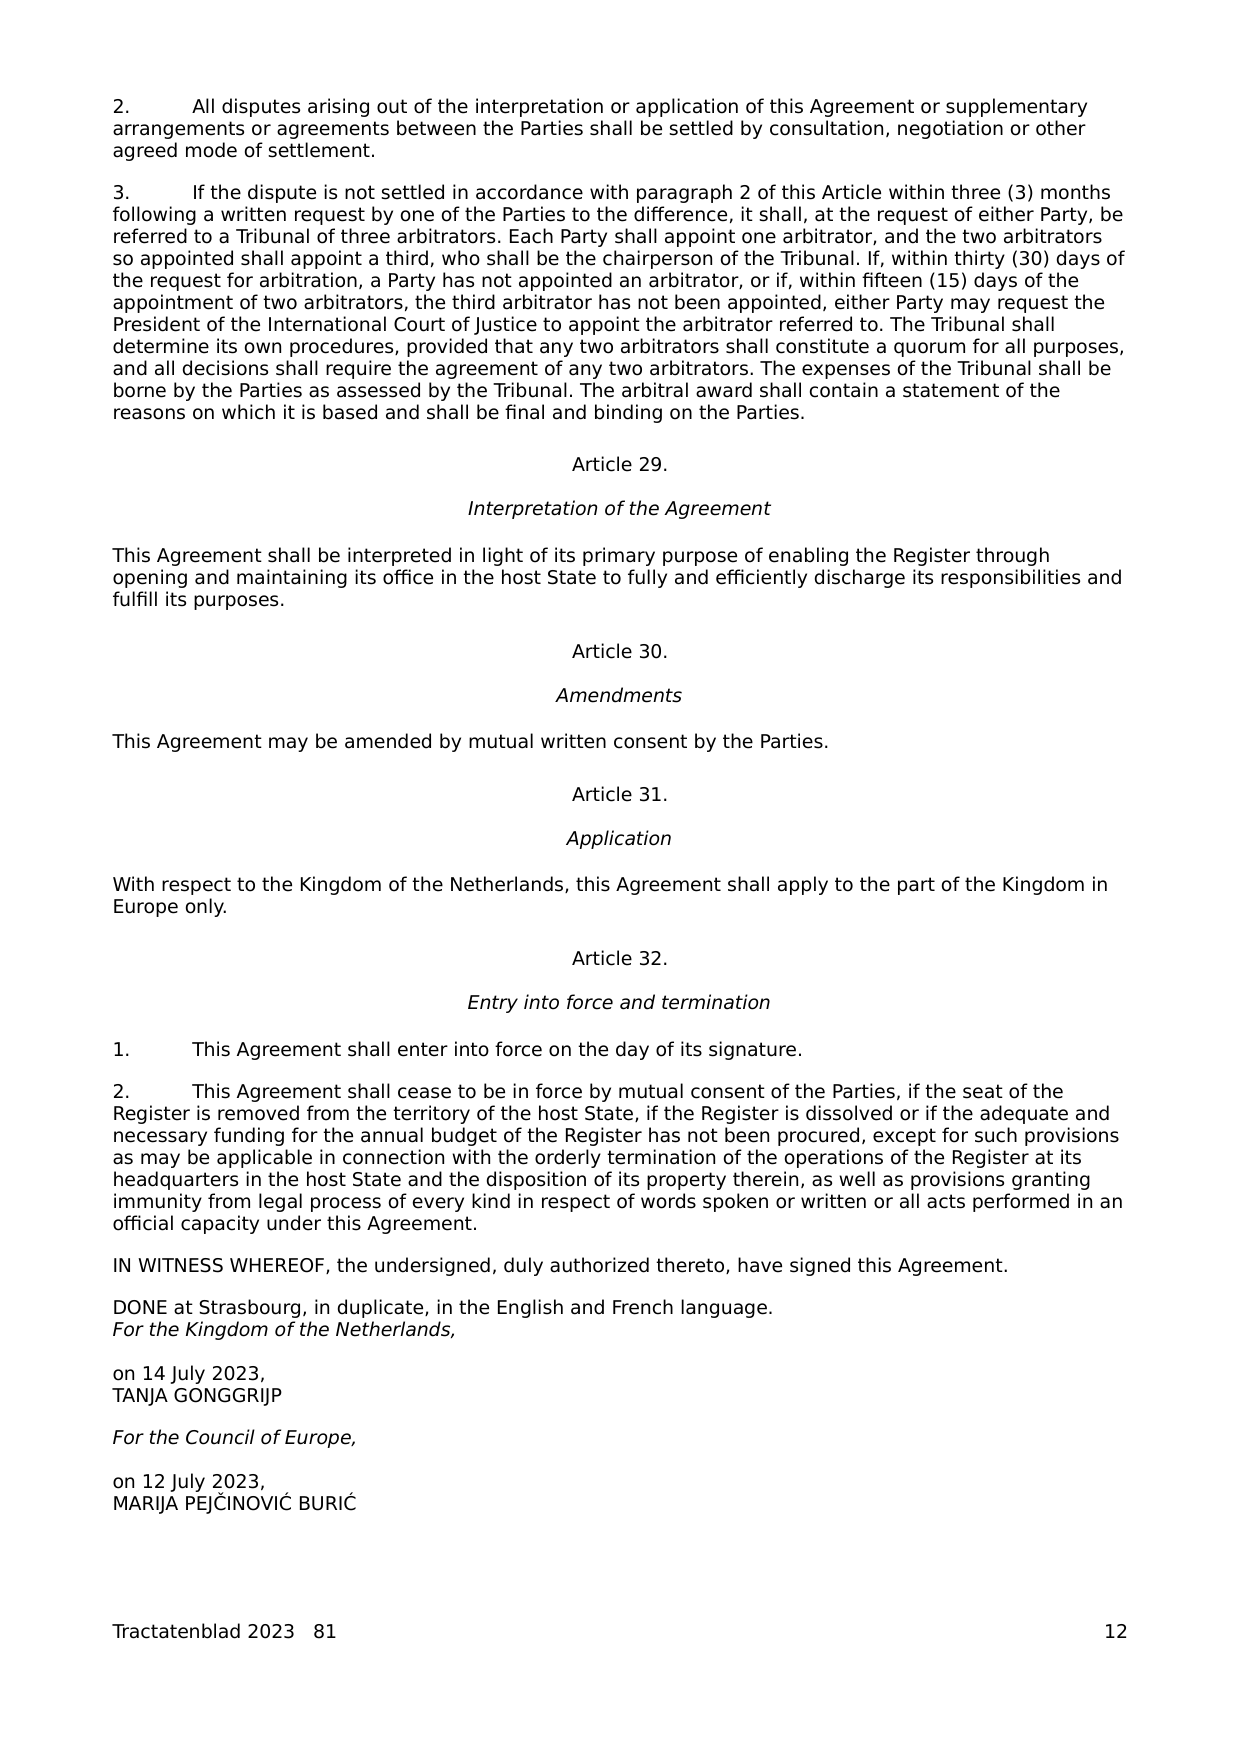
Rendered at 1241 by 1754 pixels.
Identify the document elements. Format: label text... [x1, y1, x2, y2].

text For the Kingdom of the Netherlands, on 14 July 2023, TANJA GONGGRIJP [112, 1319, 1128, 1407]
text IN WITNESS WHEREOF, the undersigned, duly authorized thereto, have signed this Agreement. [112, 1255, 1128, 1277]
text 1. This Agreement shall enter into force on the day of its signature. [112, 1039, 1128, 1061]
subtitle Article 29. Interpretation of the Agreement [112, 454, 1128, 519]
text DONE at Strasbourg, in duplicate, in the English and French language. [112, 1297, 1128, 1319]
text This Agreement shall be interpreted in light of its primary purpose of enabling the Register through opening and maintaining its office in the host State to fully and efficiently discharge its responsibilities and fulfill its purposes. [112, 544, 1128, 611]
text With respect to the Kingdom of the Netherlands, this Agreement shall apply to the part of the Kingdom in Europe only. [112, 874, 1128, 918]
subtitle Article 31. Application [112, 783, 1128, 849]
text 2. All disputes arising out of the interpretation or application of this Agreement or supplementary arrangements or agreements between the Parties shall be settled by consultation, negotiation or other agreed mode of settlement. [112, 96, 1128, 162]
text 2. This Agreement shall cease to be in force by mutual consent of the Parties, if the seat of the Register is removed from the territory of the host State, if the Register is dissolved or if the adequate and necessary funding for the annual budget of the Register has not been procured, except for such provisions as may be applicable in connection with the orderly termination of the operations of the Register at its headquarters in the host State and the disposition of its property therein, as well as provisions granting immunity from legal process of every kind in respect of words spoken or written or all acts performed in an official capacity under this Agreement. [112, 1081, 1128, 1235]
text For the Council of Europe, on 12 July 2023, MARIJA PEJČINOVIĆ BURIĆ [112, 1427, 1128, 1515]
text 3. If the dispute is not settled in accordance with paragraph 2 of this Article within three (3) months following a written request by one of the Parties to the difference, it shall, at the request of either Party, be referred to a Tribunal of three arbitrators. Each Party shall appoint one arbitrator, and the two arbitrators so appointed shall appoint a third, who shall be the chairperson of the Tribunal. If, within thirty (30) days of the request for arbitration, a Party has not appointed an arbitrator, or if, within fifteen (15) days of the appointment of two arbitrators, the third arbitrator has not been appointed, either Party may request the President of the International Court of Justice to appoint the arbitrator referred to. The Tribunal shall determine its own procedures, provided that any two arbitrators shall constitute a quorum for all purposes, and all decisions shall require the agreement of any two arbitrators. The expenses of the Tribunal shall be borne by the Parties as assessed by the Tribunal. The arbitral award shall contain a statement of the reasons on which it is based and shall be final and binding on the Parties. [112, 182, 1128, 424]
subtitle Article 30. Amendments [112, 641, 1128, 706]
subtitle Article 32. Entry into force and termination [112, 948, 1128, 1014]
text This Agreement may be amended by mutual written consent by the Parties. [112, 731, 1128, 753]
